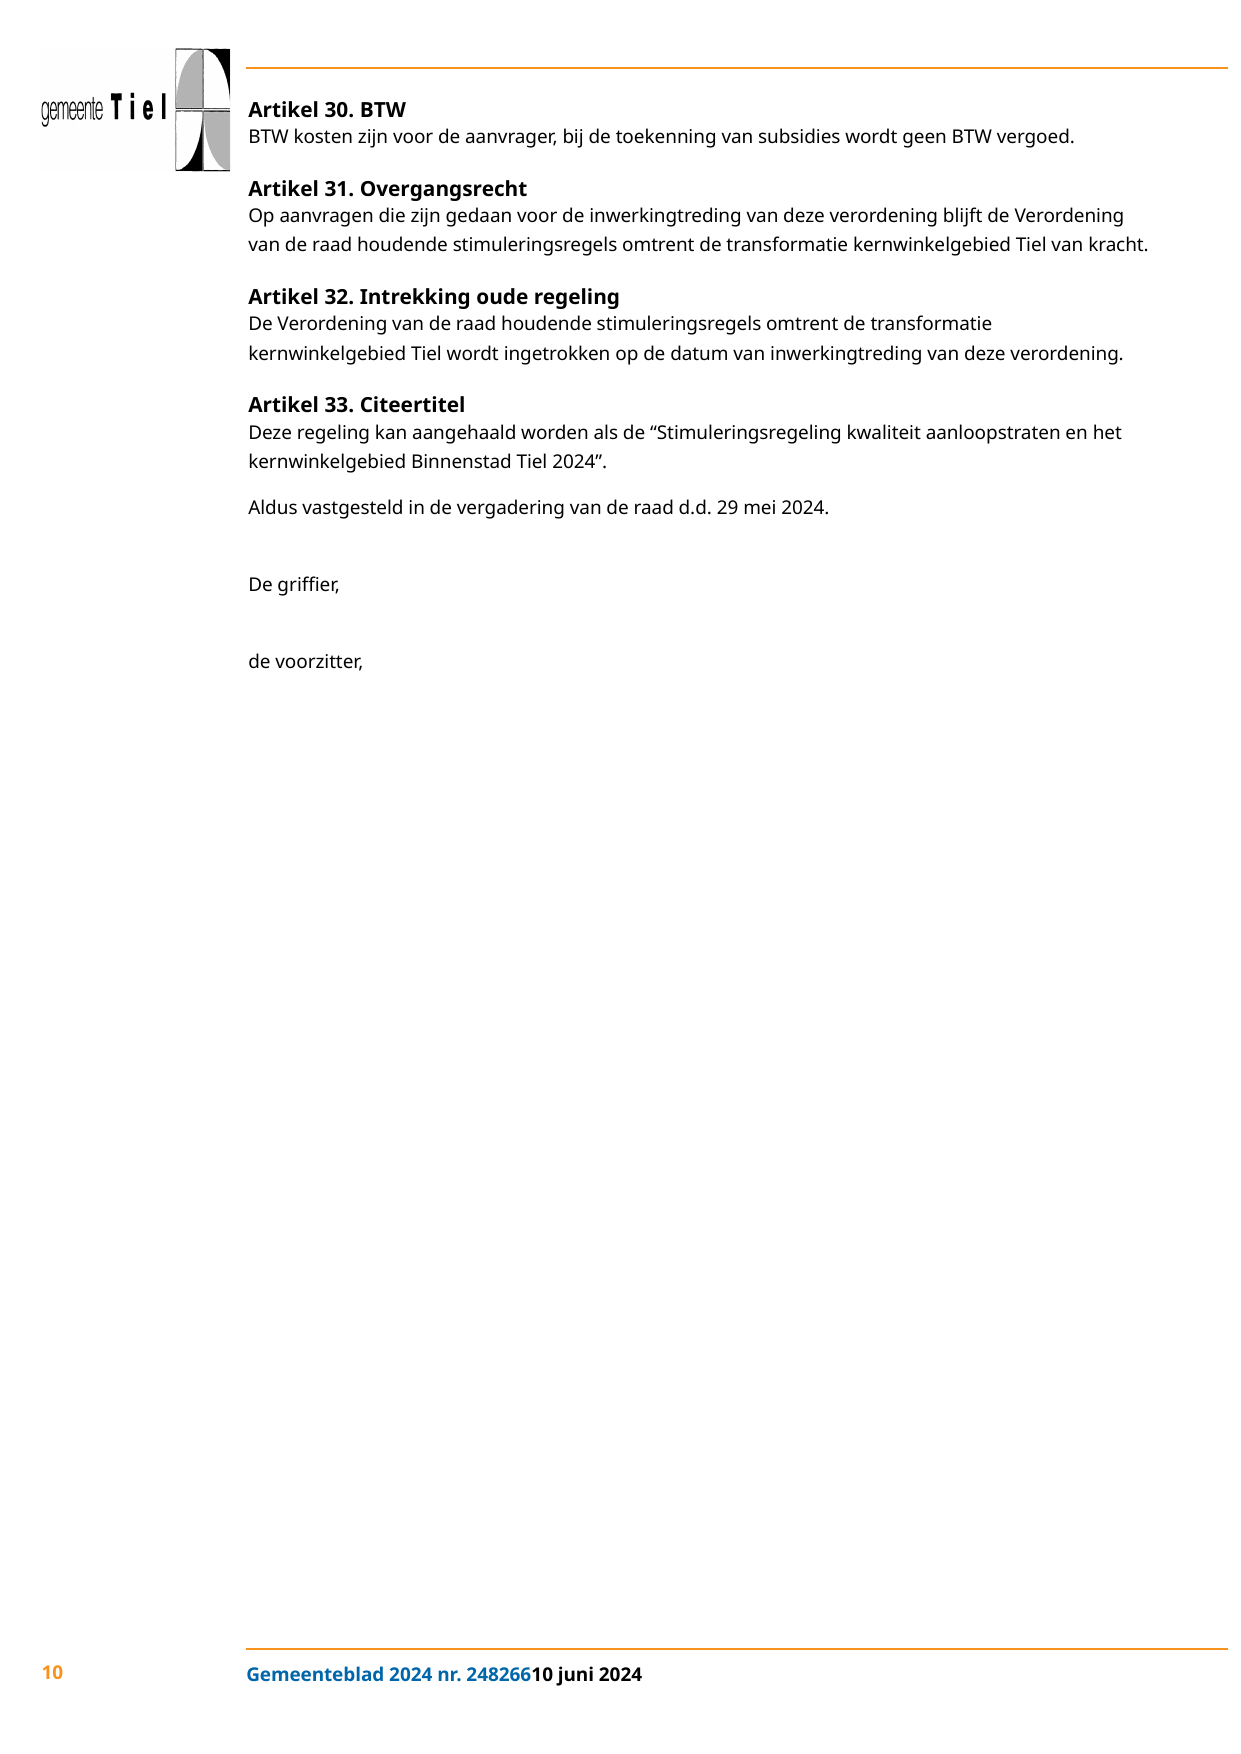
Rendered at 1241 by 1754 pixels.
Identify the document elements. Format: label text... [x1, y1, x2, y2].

text Op aanvragen die zijn gedaan voor de inwerkingtreding van deze verordening blijft de Verordening van de raad houdende stimuleringsregels omtrent de transformatie kernwinkelgebied Tiel van kracht. [248, 202, 1152, 257]
text De griffier, [248, 571, 1152, 597]
text De Verordening van de raad houdende stimuleringsregels omtrent de transformatie kernwinkelgebied Tiel wordt ingetrokken op de datum van inwerkingtreding van deze verordening. [248, 311, 1152, 366]
text Artikel 32. Intrekking oude regeling [248, 282, 1152, 311]
text Deze regeling kan aangehaald worden als de “Stimuleringsregeling kwaliteit aanloopstraten en het kernwinkelgebied Binnenstad Tiel 2024”. [248, 419, 1152, 474]
text Artikel 33. Citeertitel [248, 391, 1152, 419]
text Artikel 31. Overgangsrecht [248, 174, 1152, 202]
text BTW kosten zijn voor de aanvrager, bij de toekenning van subsidies wordt geen BTW vergoed. [248, 123, 1152, 149]
text de voorzitter, [248, 648, 1152, 674]
picture [41, 47, 231, 172]
text Artikel 30. BTW [248, 95, 1152, 123]
text Aldus vastgesteld in de vergadering van de raad d.d. 29 mei 2024. [248, 494, 1152, 520]
